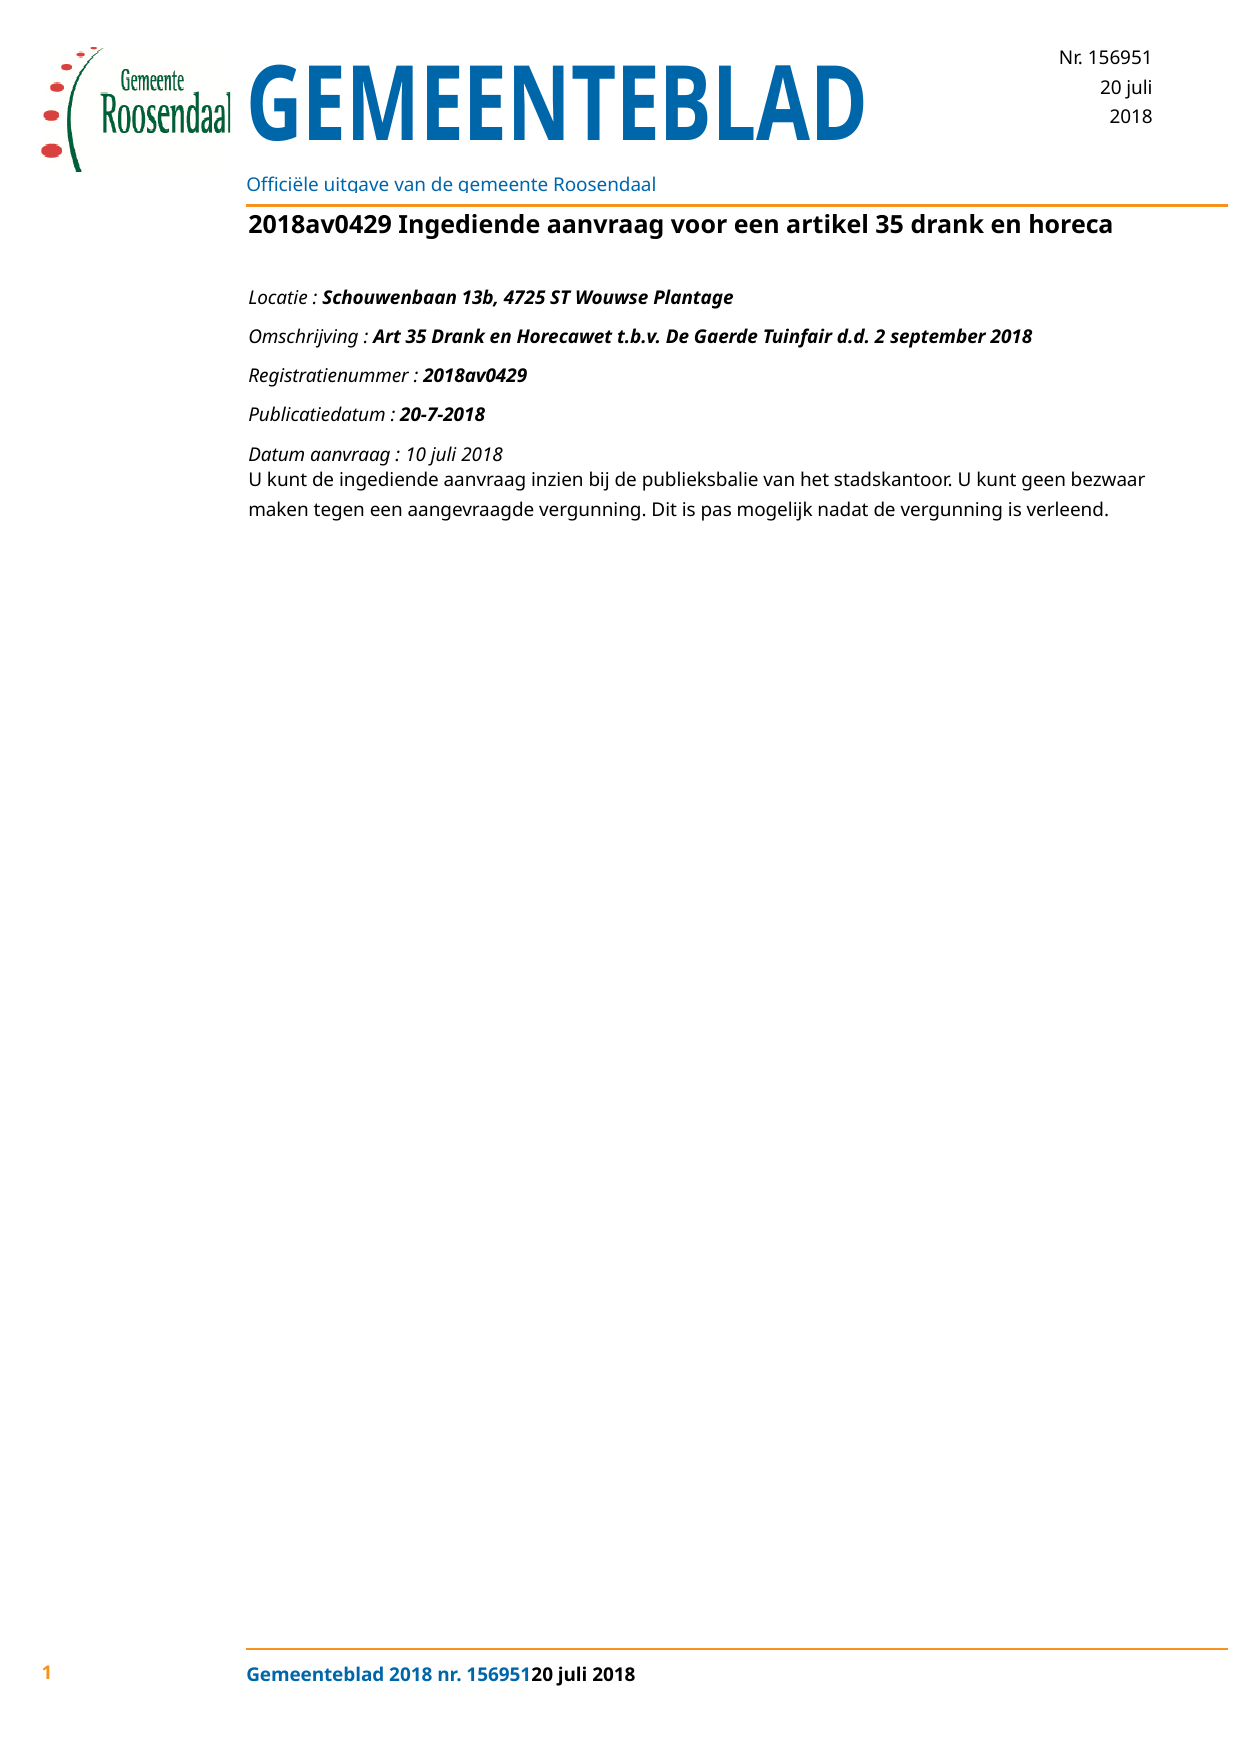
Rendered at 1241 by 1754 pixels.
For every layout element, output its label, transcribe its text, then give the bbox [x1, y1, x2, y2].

text Omschrijving : Art 35 Drank en Horecawet t.b.v. De Gaerde Tuinfair d.d. 2 september 2018 [248, 323, 1152, 349]
text 2018av0429 Ingediende aanvraag voor een artikel 35 drank en horeca [248, 207, 1152, 241]
picture [41, 47, 231, 172]
text Datum aanvraag : 10 juli 2018 [248, 441, 1152, 467]
text U kunt de ingediende aanvraag inzien bij de publieksbalie van het stadskantoor. U kunt geen bezwaar maken tegen een aangevraagde vergunning. Dit is pas mogelijk nadat de vergunning is verleend. [248, 467, 1152, 522]
text Publicatiedatum : 20-7-2018 [248, 402, 1152, 427]
text Locatie : Schouwenbaan 13b, 4725 ST Wouwse Plantage [248, 284, 1152, 309]
text Registratienummer : 2018av0429 [248, 362, 1152, 388]
